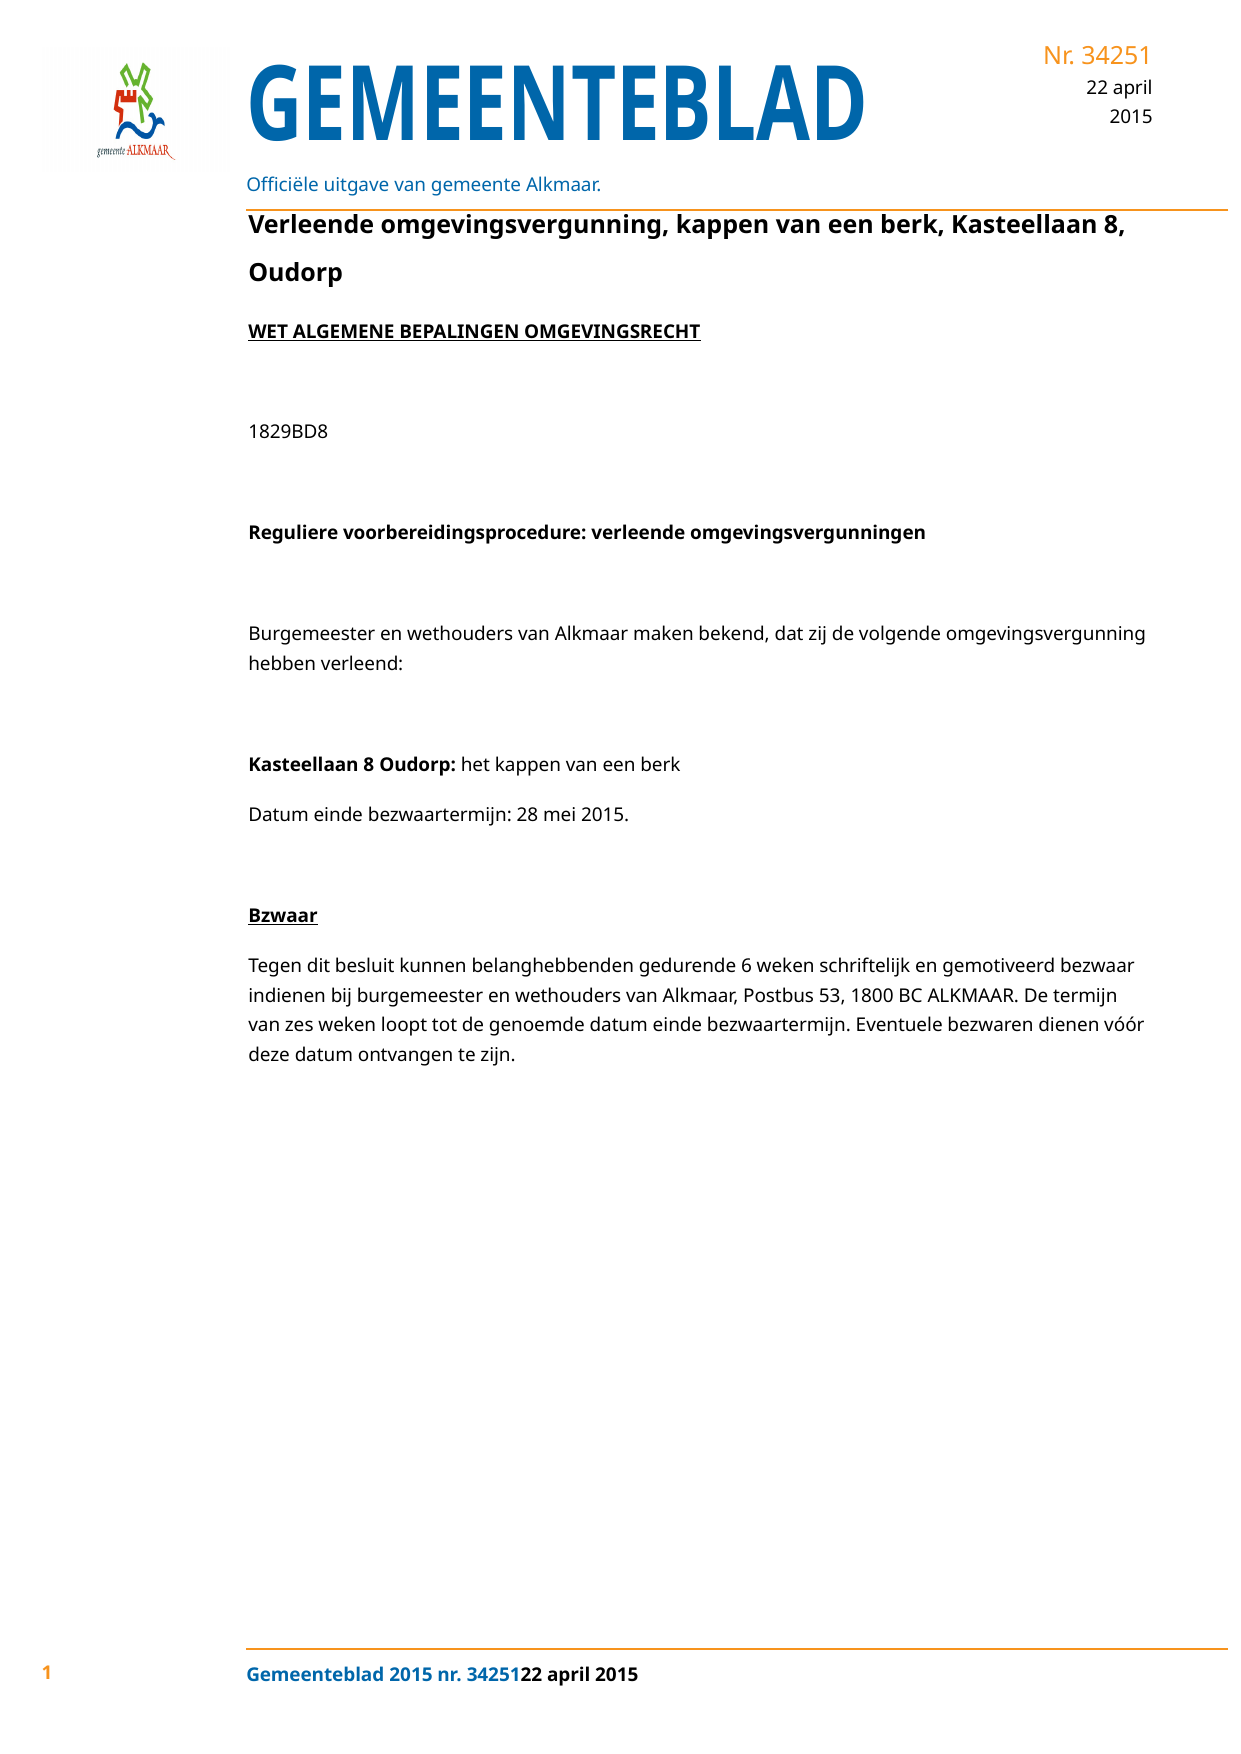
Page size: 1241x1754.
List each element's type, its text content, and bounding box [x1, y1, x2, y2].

text Burgemeester en wethouders van Alkmaar maken bekend, dat zij de volgende omgevingsvergunning hebben verleend: [248, 620, 1152, 676]
text Verleende omgevingsvergunning, kappen van een berk, Kasteellaan 8, Oudorp [248, 211, 1152, 288]
text WET ALGEMENE BEPALINGEN OMGEVINGSRECHT [248, 318, 1152, 344]
text Bzwaar [248, 902, 1152, 928]
text Tegen dit besluit kunnen belanghebbenden gedurende 6 weken schriftelijk en gemotiveerd bezwaar indienen bij burgemeester en wethouders van Alkmaar, Postbus 53, 1800 BC ALKMAAR. De termijn van zes weken loopt tot de genoemde datum einde bezwaartermijn. Eventuele bezwaren dienen vóór deze datum ontvangen te zijn. [248, 952, 1152, 1067]
picture [41, 47, 231, 172]
text Kasteellaan 8 Oudorp: het kappen van een berk [248, 751, 1152, 777]
text Datum einde bezwaartermijn: 28 mei 2015. [248, 801, 1152, 827]
text Reguliere voorbereidingsprocedure: verleende omgevingsvergunningen [248, 519, 1152, 545]
text 1829BD8 [248, 419, 1152, 444]
